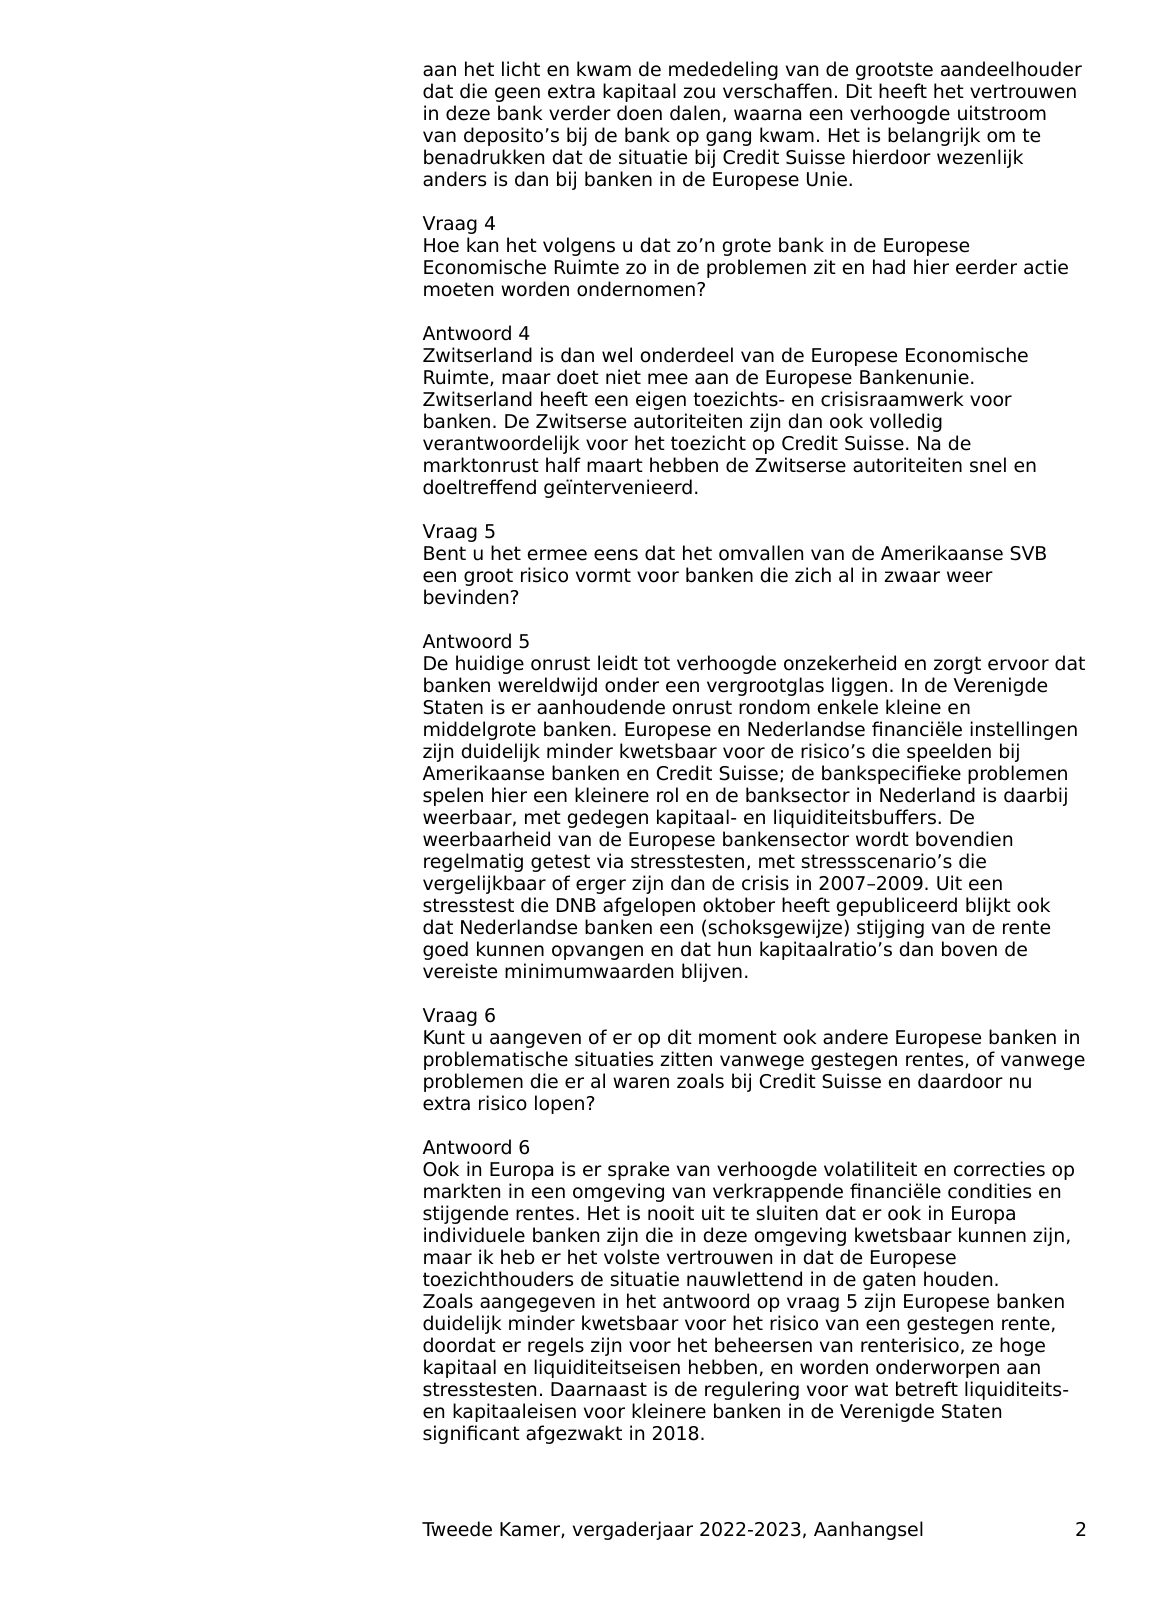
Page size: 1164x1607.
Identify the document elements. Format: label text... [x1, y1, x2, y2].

text Vraag 5 [422, 521, 1087, 543]
text Vraag 6 [422, 1005, 1087, 1027]
text Kunt u aangeven of er op dit moment ook andere Europese banken in problematische situaties zitten vanwege gestegen rentes, of vanwege problemen die er al waren zoals bij Credit Suisse en daardoor nu extra risico lopen? [422, 1027, 1087, 1115]
text De huidige onrust leidt tot verhoogde onzekerheid en zorgt ervoor dat banken wereldwijd onder een vergrootglas liggen. In de Verenigde Staten is er aanhoudende onrust rondom enkele kleine en middelgrote banken. Europese en Nederlandse financiële instellingen zijn duidelijk minder kwetsbaar voor de risico’s die speelden bij Amerikaanse banken en Credit Suisse; de bankspecifieke problemen spelen hier een kleinere rol en de banksector in Nederland is daarbij weerbaar, met gedegen kapitaal- en liquiditeitsbuffers. De weerbaarheid van de Europese bankensector wordt bovendien regelmatig getest via stresstesten, met stressscenario’s die vergelijkbaar of erger zijn dan de crisis in 2007–2009. Uit een stresstest die DNB afgelopen oktober heeft gepubliceerd blijkt ook dat Nederlandse banken een (schoksgewijze) stijging van de rente goed kunnen opvangen en dat hun kapitaalratio’s dan boven de vereiste minimumwaarden blijven. [422, 653, 1087, 983]
text Hoe kan het volgens u dat zo’n grote bank in de Europese Economische Ruimte zo in de problemen zit en had hier eerder actie moeten worden ondernomen? [422, 235, 1087, 301]
text Bent u het ermee eens dat het omvallen van de Amerikaanse SVB een groot risico vormt voor banken die zich al in zwaar weer bevinden? [422, 543, 1087, 609]
text Antwoord 6 [422, 1137, 1087, 1159]
text Ook in Europa is er sprake van verhoogde volatiliteit en correcties op markten in een omgeving van verkrappende financiële condities en stijgende rentes. Het is nooit uit te sluiten dat er ook in Europa individuele banken zijn die in deze omgeving kwetsbaar kunnen zijn, maar ik heb er het volste vertrouwen in dat de Europese toezichthouders de situatie nauwlettend in de gaten houden. [422, 1159, 1087, 1291]
text Zwitserland is dan wel onderdeel van de Europese Economische Ruimte, maar doet niet mee aan de Europese Bankenunie. Zwitserland heeft een eigen toezichts- en crisisraamwerk voor banken. De Zwitserse autoriteiten zijn dan ook volledig verantwoordelijk voor het toezicht op Credit Suisse. Na de marktonrust half maart hebben de Zwitserse autoriteiten snel en doeltreffend geïntervenieerd. [422, 345, 1087, 499]
text Antwoord 4 [422, 323, 1087, 345]
text Vraag 4 [422, 213, 1087, 235]
text Antwoord 5 [422, 631, 1087, 653]
text Zoals aangegeven in het antwoord op vraag 5 zijn Europese banken duidelijk minder kwetsbaar voor het risico van een gestegen rente, doordat er regels zijn voor het beheersen van renterisico, ze hoge kapitaal en liquiditeitseisen hebben, en worden onderworpen aan stresstesten. Daarnaast is de regulering voor wat betreft liquiditeits-en kapitaaleisen voor kleinere banken in de Verenigde Staten significant afgezwakt in 2018. [422, 1291, 1087, 1445]
text aan het licht en kwam de mededeling van de grootste aandeelhouder dat die geen extra kapitaal zou verschaffen. Dit heeft het vertrouwen in deze bank verder doen dalen, waarna een verhoogde uitstroom van deposito’s bij de bank op gang kwam. Het is belangrijk om te benadrukken dat de situatie bij Credit Suisse hierdoor wezenlijk anders is dan bij banken in de Europese Unie. [422, 59, 1087, 191]
